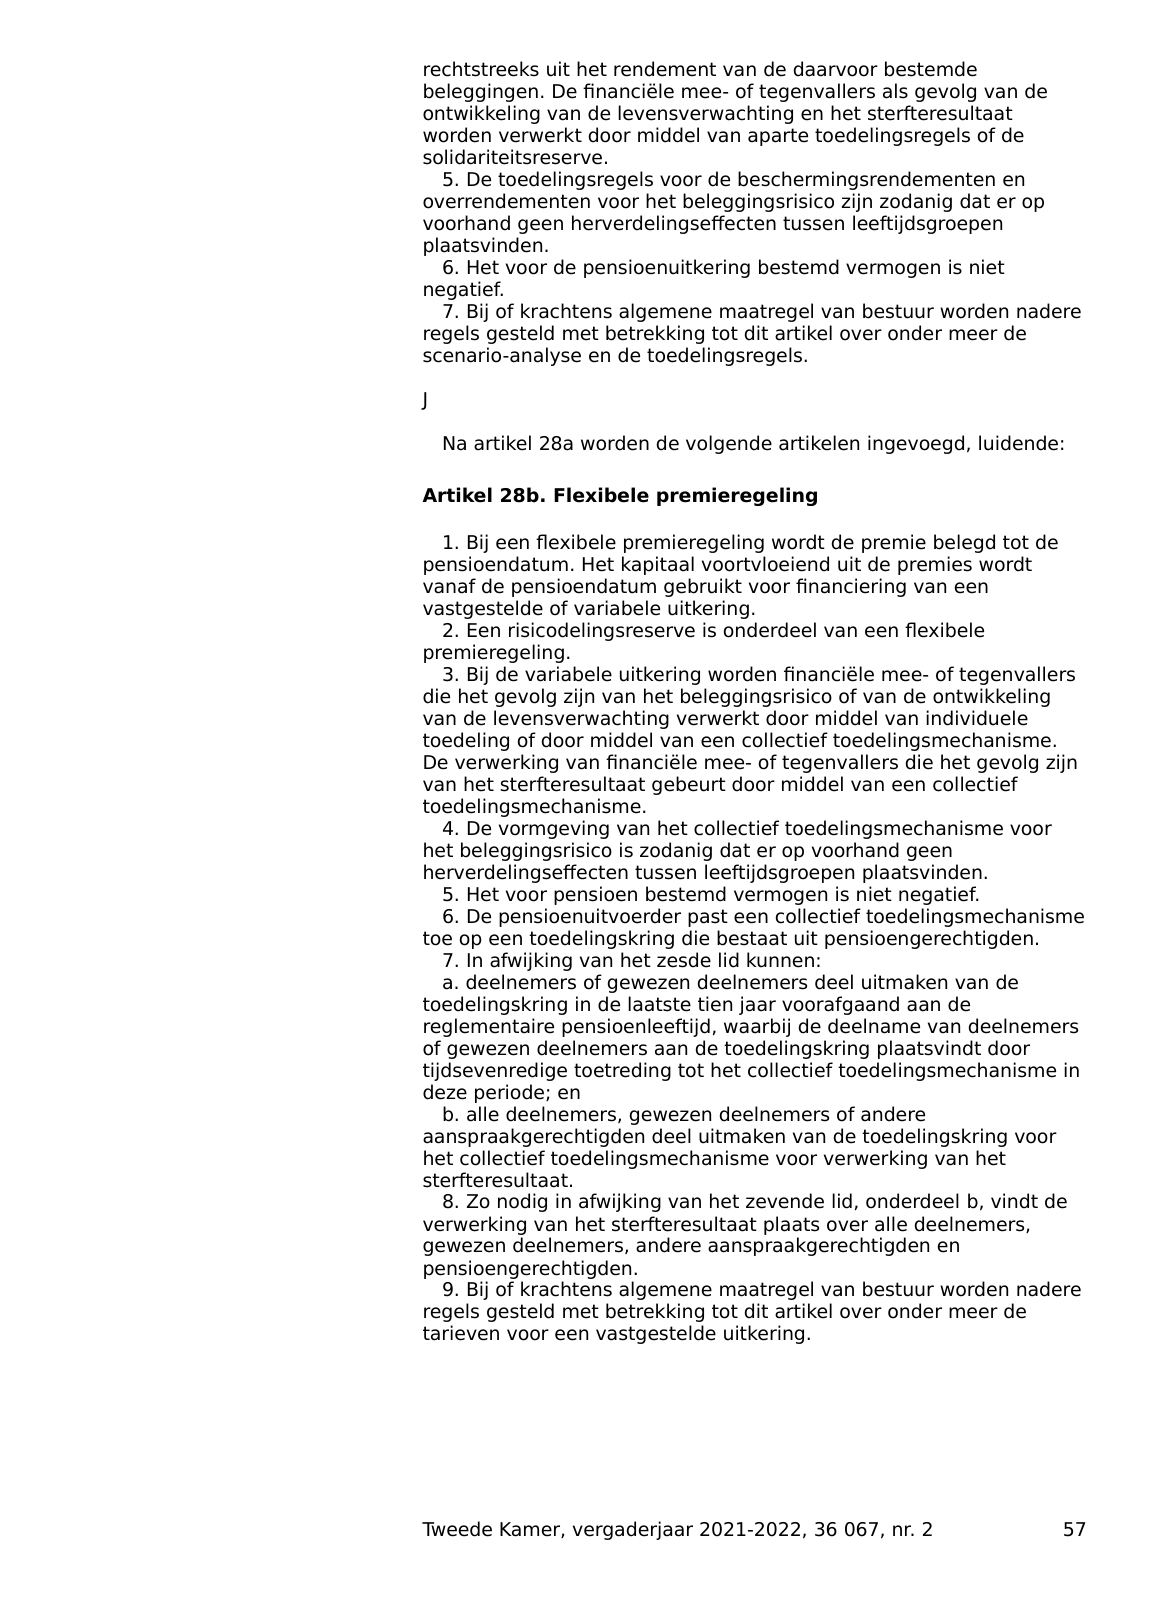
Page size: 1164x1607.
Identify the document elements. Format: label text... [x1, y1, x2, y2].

text 6. De pensioenuitvoerder past een collectief toedelingsmechanisme toe op een toedelingskring die bestaat uit pensioengerechtigden. [422, 906, 1087, 950]
text 7. Bij of krachtens algemene maatregel van bestuur worden nadere regels gesteld met betrekking tot dit artikel over onder meer de scenario-analyse en de toedelingsregels. [422, 301, 1087, 367]
text 1. Bij een flexibele premieregeling wordt de premie belegd tot de pensioendatum. Het kapitaal voortvloeiend uit de premies wordt vanaf de pensioendatum gebruikt voor financiering van een vastgestelde of variabele uitkering. [422, 532, 1087, 620]
text 2. Een risicodelingsreserve is onderdeel van een flexibele premieregeling. [422, 620, 1087, 664]
text b. alle deelnemers, gewezen deelnemers of andere aanspraakgerechtigden deel uitmaken van de toedelingskring voor het collectief toedelingsmechanisme voor verwerking van het sterfteresultaat. [422, 1103, 1087, 1191]
text 7. In afwijking van het zesde lid kunnen: [422, 950, 1087, 972]
text 8. Zo nodig in afwijking van het zevende lid, onderdeel b, vindt de verwerking van het sterfteresultaat plaats over alle deelnemers, gewezen deelnemers, andere aanspraakgerechtigden en pensioengerechtigden. [422, 1191, 1087, 1279]
subtitle Artikel 28b. Flexibele premieregeling [422, 485, 1087, 507]
text 5. De toedelingsregels voor de beschermingsrendementen en overrendementen voor het beleggingsrisico zijn zodanig dat er op voorhand geen herverdelingseffecten tussen leeftijdsgroepen plaatsvinden. [422, 169, 1087, 257]
text 4. De vormgeving van het collectief toedelingsmechanisme voor het beleggingsrisico is zodanig dat er op voorhand geen herverdelingseffecten tussen leeftijdsgroepen plaatsvinden. [422, 818, 1087, 884]
text rechtstreeks uit het rendement van de daarvoor bestemde beleggingen. De financiële mee- of tegenvallers als gevolg van de ontwikkeling van de levensverwachting en het sterfteresultaat worden verwerkt door middel van aparte toedelingsregels of de solidariteitsreserve. [422, 59, 1087, 169]
text 9. Bij of krachtens algemene maatregel van bestuur worden nadere regels gesteld met betrekking tot dit artikel over onder meer de tarieven voor een vastgestelde uitkering. [422, 1279, 1087, 1345]
text Na artikel 28a worden de volgende artikelen ingevoegd, luidende: [422, 433, 1087, 455]
text 5. Het voor pensioen bestemd vermogen is niet negatief. [422, 884, 1087, 906]
text 6. Het voor de pensioenuitkering bestemd vermogen is niet negatief. [422, 257, 1087, 301]
text 3. Bij de variabele uitkering worden financiële mee- of tegenvallers die het gevolg zijn van het beleggingsrisico of van de ontwikkeling van de levensverwachting verwerkt door middel van individuele toedeling of door middel van een collectief toedelingsmechanisme. De verwerking van financiële mee- of tegenvallers die het gevolg zijn van het sterfteresultaat gebeurt door middel van een collectief toedelingsmechanisme. [422, 664, 1087, 818]
text a. deelnemers of gewezen deelnemers deel uitmaken van de toedelingskring in de laatste tien jaar voorafgaand aan de reglementaire pensioenleeftijd, waarbij de deelname van deelnemers of gewezen deelnemers aan de toedelingskring plaatsvindt door tijdsevenredige toetreding tot het collectief toedelingsmechanisme in deze periode; en [422, 972, 1087, 1103]
text J [422, 389, 1087, 411]
